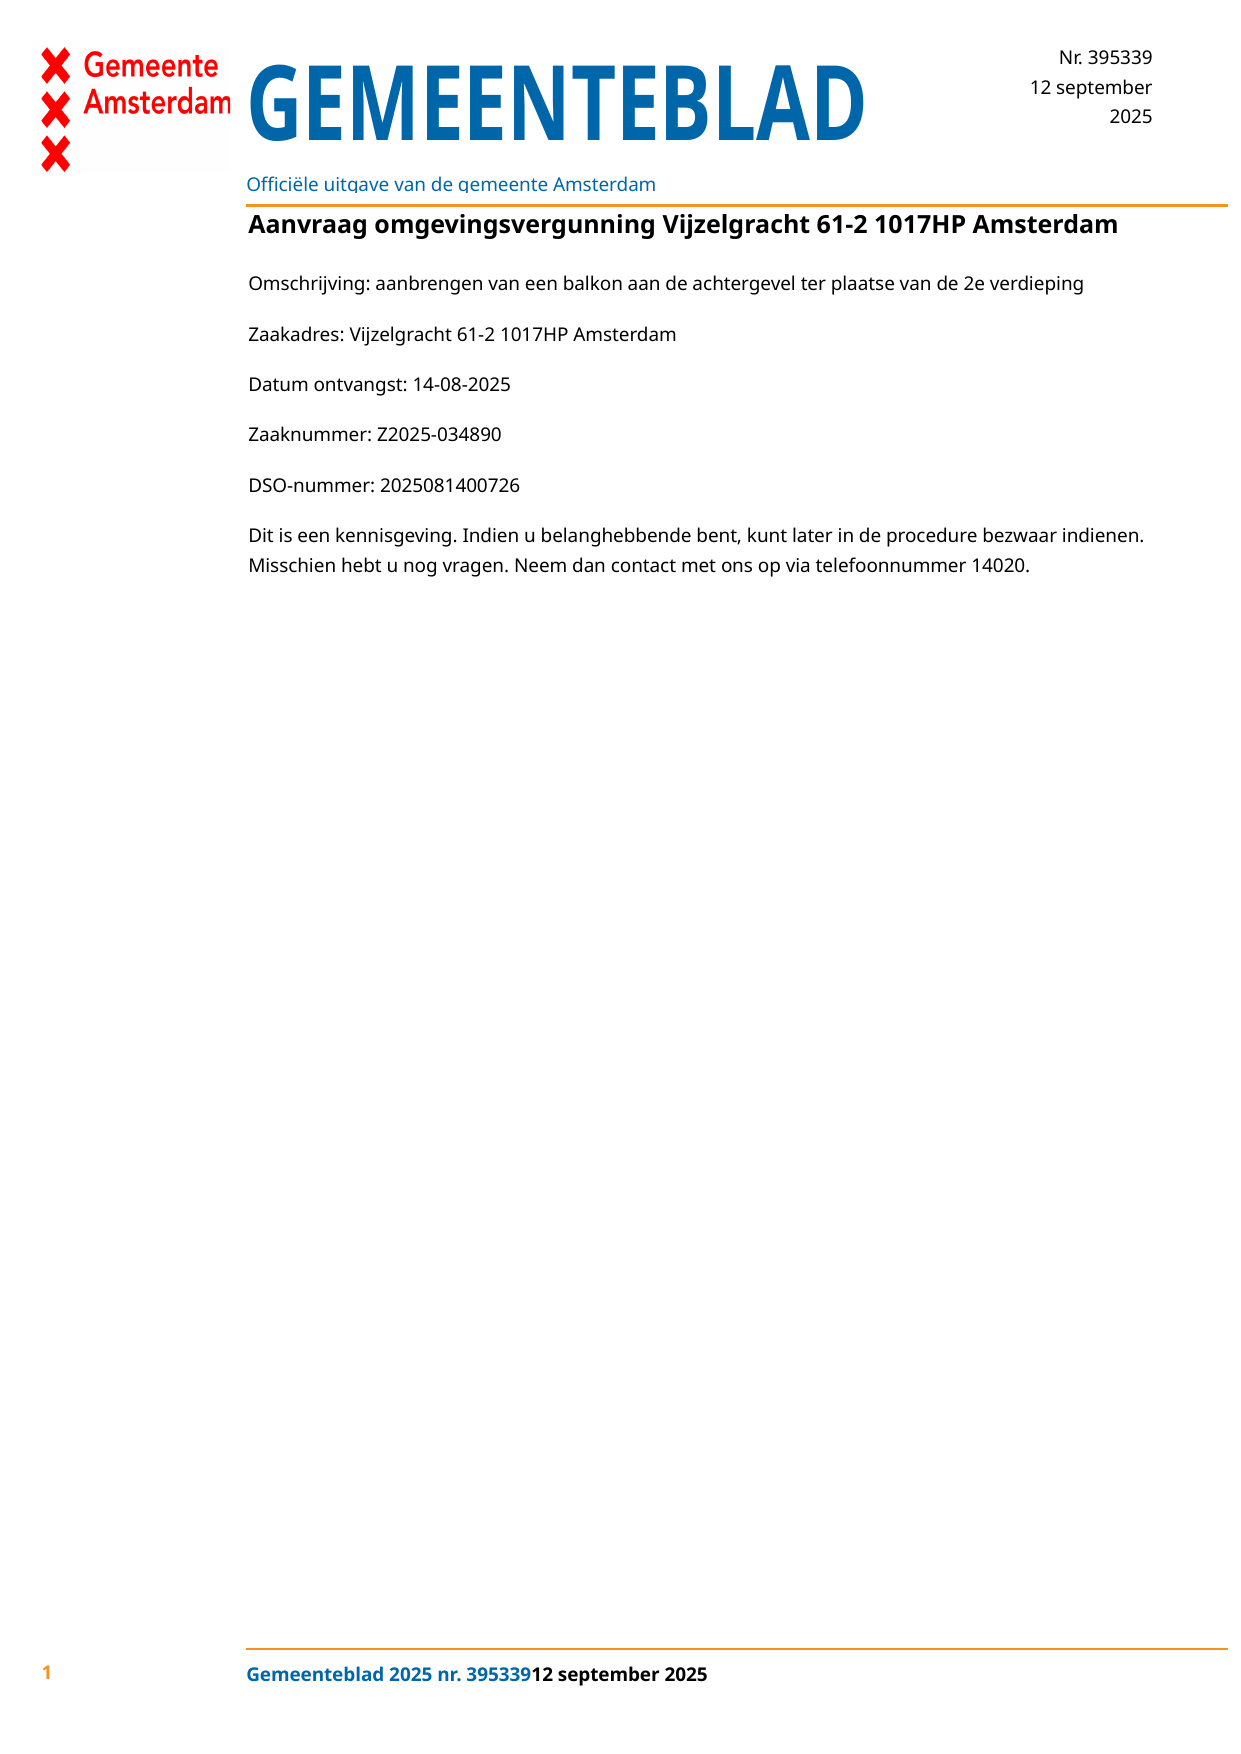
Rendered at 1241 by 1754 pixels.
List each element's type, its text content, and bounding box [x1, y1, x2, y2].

text Zaaknummer: Z2025-034890 [248, 422, 1152, 447]
text DSO-nummer: 2025081400726 [248, 472, 1152, 498]
text Omschrijving: aanbrengen van een balkon aan de achtergevel ter plaatse van de 2e verdieping [248, 270, 1152, 296]
text Aanvraag omgevingsvergunning Vijzelgracht 61-2 1017HP Amsterdam [248, 207, 1152, 241]
text Zaakadres: Vijzelgracht 61-2 1017HP Amsterdam [248, 321, 1152, 346]
text Dit is een kennisgeving. Indien u belanghebbende bent, kunt later in de procedure bezwaar indienen. Misschien hebt u nog vragen. Neem dan contact met ons op via telefoonnummer 14020. [248, 522, 1152, 578]
text Datum ontvangst: 14-08-2025 [248, 371, 1152, 397]
picture [41, 47, 231, 172]
